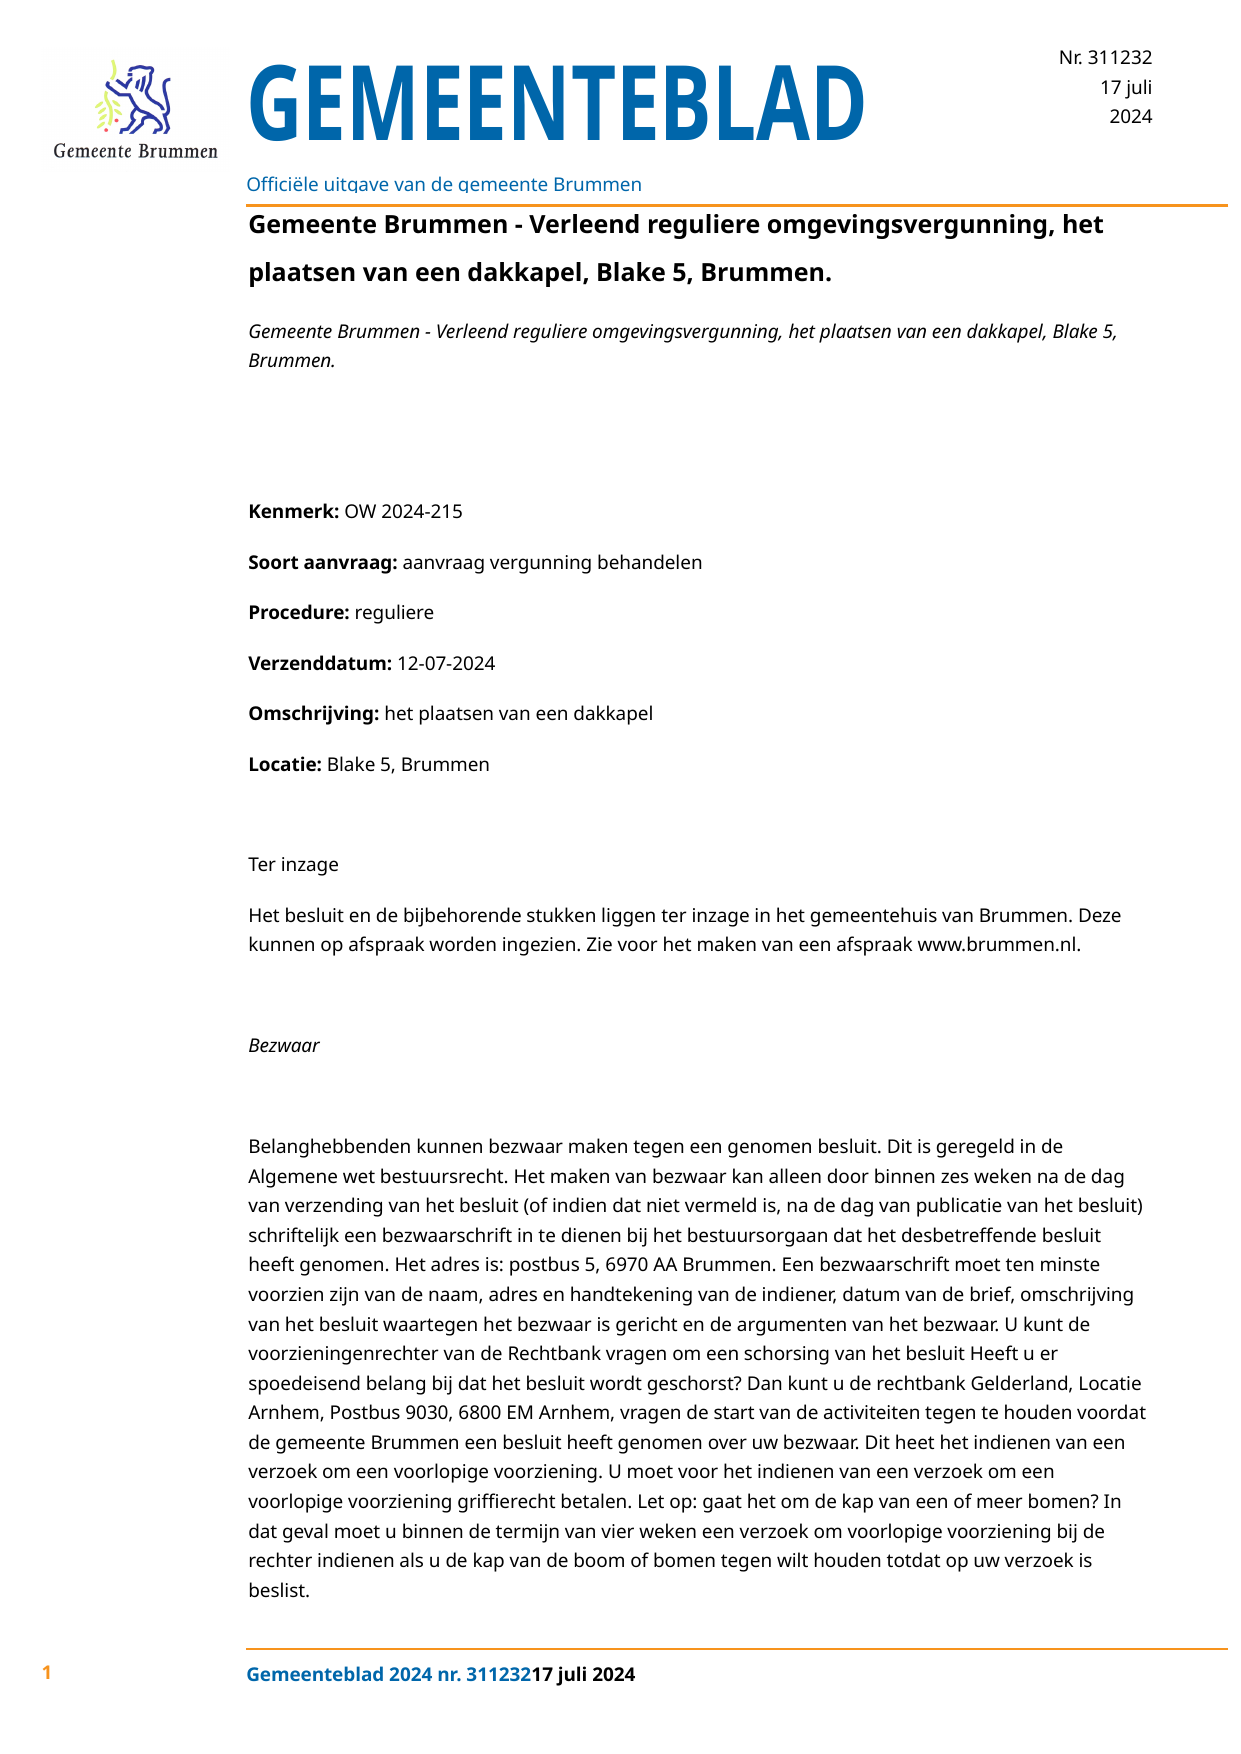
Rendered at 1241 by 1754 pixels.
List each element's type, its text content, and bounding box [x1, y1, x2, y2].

text Ter inzage [248, 852, 1152, 877]
picture [41, 47, 231, 172]
text Verzenddatum: 12-07-2024 [248, 650, 1152, 676]
text Soort aanvraag: aanvraag vergunning behandelen [248, 549, 1152, 575]
text Omschrijving: het plaatsen van een dakkapel [248, 700, 1152, 726]
text Bezwaar [248, 1032, 1152, 1058]
text Gemeente Brummen - Verleend reguliere omgevingsvergunning, het plaatsen van een dakkapel, Blake 5, Brummen. [248, 318, 1152, 373]
text Procedure: reguliere [248, 599, 1152, 625]
text Het besluit en de bijbehorende stukken liggen ter inzage in het gemeentehuis van Brummen. Deze kunnen op afspraak worden ingezien. Zie voor het maken van een afspraak www.brummen.nl. [248, 902, 1152, 957]
text Gemeente Brummen - Verleend reguliere omgevingsvergunning, het plaatsen van een dakkapel, Blake 5, Brummen. [248, 207, 1152, 288]
text Kenmerk: OW 2024-215 [248, 499, 1152, 524]
text Locatie: Blake 5, Brummen [248, 751, 1152, 777]
text Belanghebbenden kunnen bezwaar maken tegen een genomen besluit. Dit is geregeld in de Algemene wet bestuursrecht. Het maken van bezwaar kan alleen door binnen zes weken na de dag van verzending van het besluit (of indien dat niet vermeld is, na de dag van publicatie van het besluit) schriftelijk een bezwaarschrift in te dienen bij het bestuursorgaan dat het desbetreffende besluit heeft genomen. Het adres is: postbus 5, 6970 AA Brummen. Een bezwaarschrift moet ten minste voorzien zijn van de naam, adres en handtekening van de indiener, datum van de brief, omschrijving van het besluit waartegen het bezwaar is gericht en de argumenten van het bezwaar. U kunt de voorzieningenrechter van de Rechtbank vragen om een schorsing van het besluit Heeft u er spoedeisend belang bij dat het besluit wordt geschorst? Dan kunt u de rechtbank Gelderland, Locatie Arnhem, Postbus 9030, 6800 EM Arnhem, vragen de start van de activiteiten tegen te houden voordat de gemeente Brummen een besluit heeft genomen over uw bezwaar. Dit heet het indienen van een verzoek om een voorlopige voorziening. U moet voor het indienen van een verzoek om een voorlopige voorziening griffierecht betalen. Let op: gaat het om de kap van een of meer bomen? In dat geval moet u binnen de termijn van vier weken een verzoek om voorlopige voorziening bij de rechter indienen als u de kap van de boom of bomen tegen wilt houden totdat op uw verzoek is beslist. [248, 1133, 1152, 1603]
